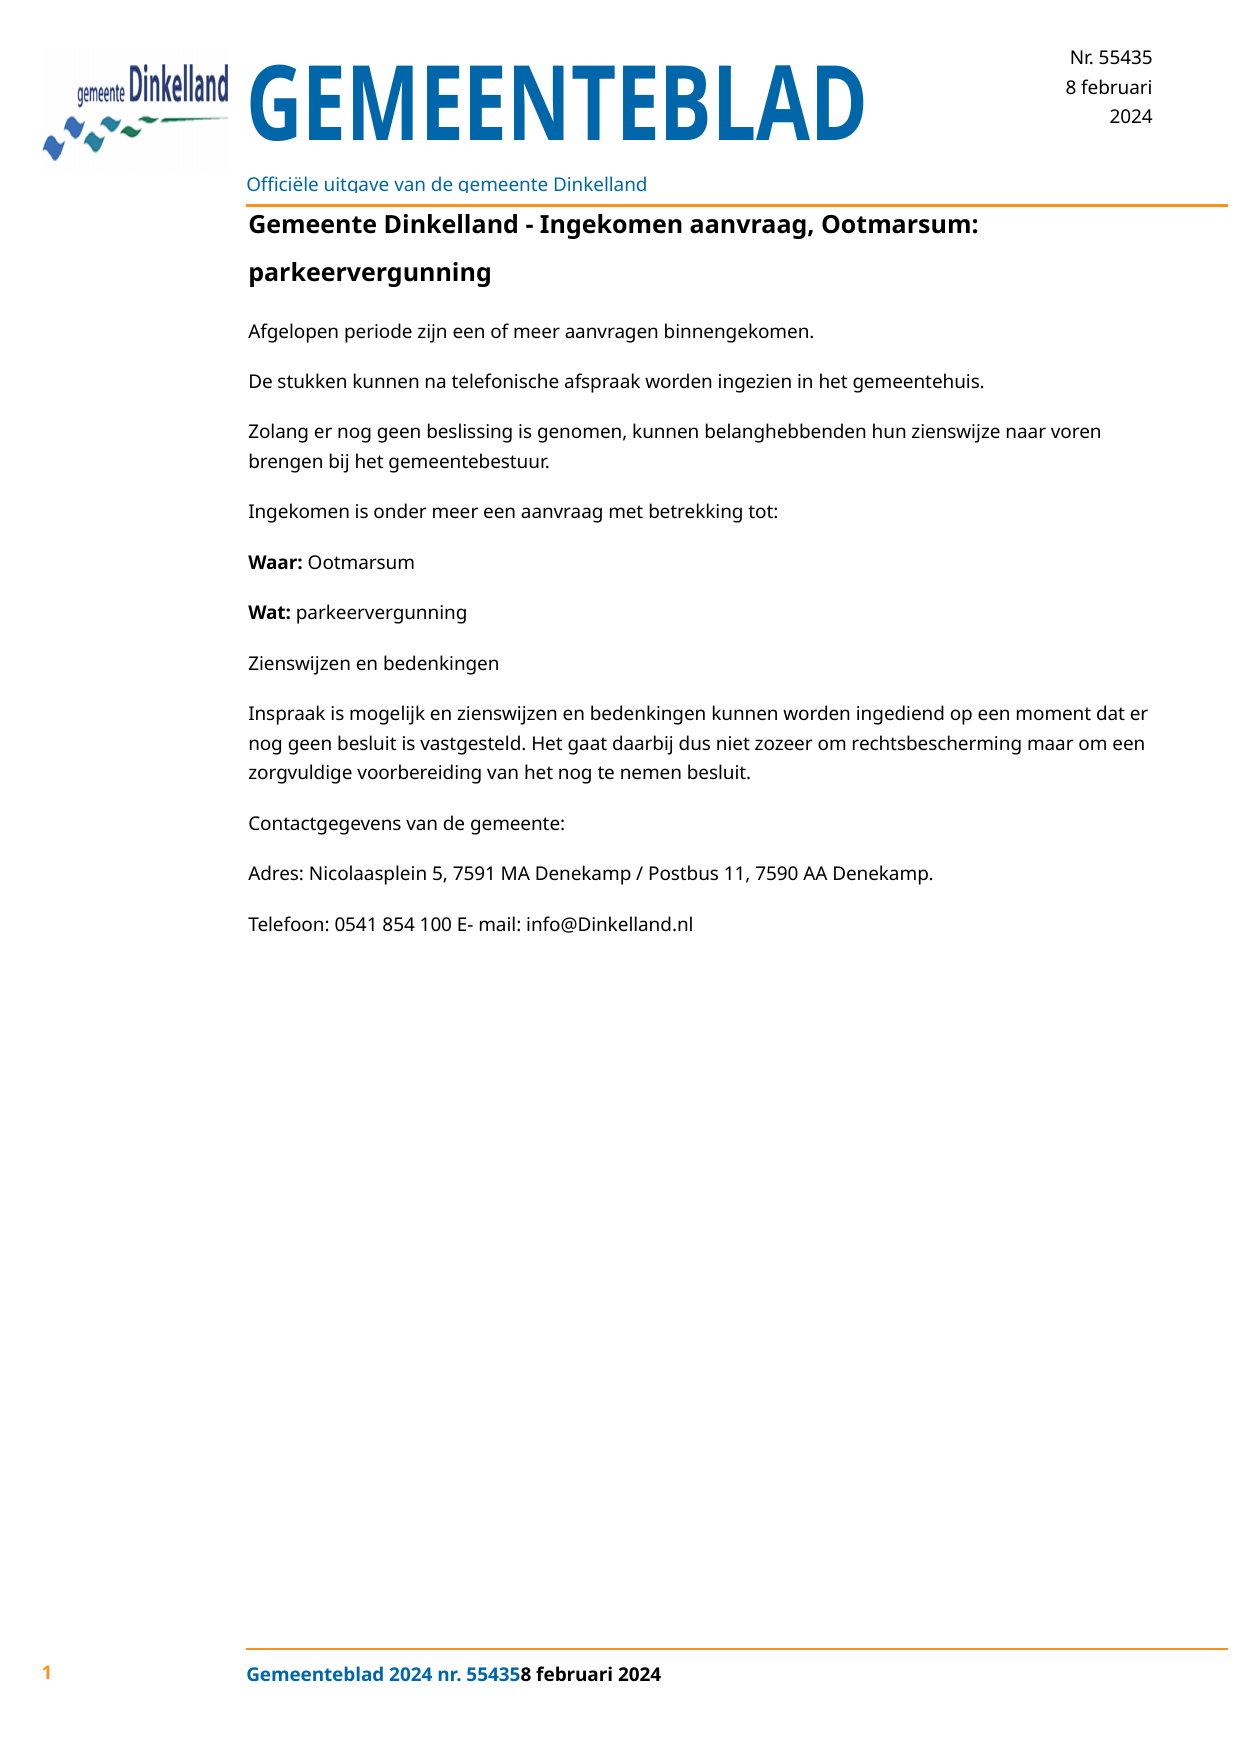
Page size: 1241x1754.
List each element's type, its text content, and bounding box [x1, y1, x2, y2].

text Ingekomen is onder meer een aanvraag met betrekking tot: [248, 499, 1152, 524]
text Contactgegevens van de gemeente: [248, 810, 1152, 836]
text De stukken kunnen na telefonische afspraak worden ingezien in het gemeentehuis. [248, 368, 1152, 394]
text Gemeente Dinkelland - Ingekomen aanvraag, Ootmarsum: parkeervergunning [248, 207, 1152, 288]
picture [41, 47, 231, 172]
text Wat: parkeervergunning [248, 599, 1152, 625]
text Telefoon: 0541 854 100 E- mail: info@Dinkelland.nl [248, 911, 1152, 937]
text Waar: Ootmarsum [248, 549, 1152, 575]
text Zienswijzen en bedenkingen [248, 650, 1152, 676]
text Inspraak is mogelijk en zienswijzen en bedenkingen kunnen worden ingediend op een moment dat er nog geen besluit is vastgesteld. Het gaat daarbij dus niet zozeer om rechtsbescherming maar om een zorgvuldige voorbereiding van het nog te nemen besluit. [248, 700, 1152, 785]
text Adres: Nicolaasplein 5, 7591 MA Denekamp / Postbus 11, 7590 AA Denekamp. [248, 860, 1152, 886]
text Zolang er nog geen beslissing is genomen, kunnen belanghebbenden hun zienswijze naar voren brengen bij het gemeentebestuur. [248, 419, 1152, 474]
text Afgelopen periode zijn een of meer aanvragen binnengekomen. [248, 318, 1152, 344]
